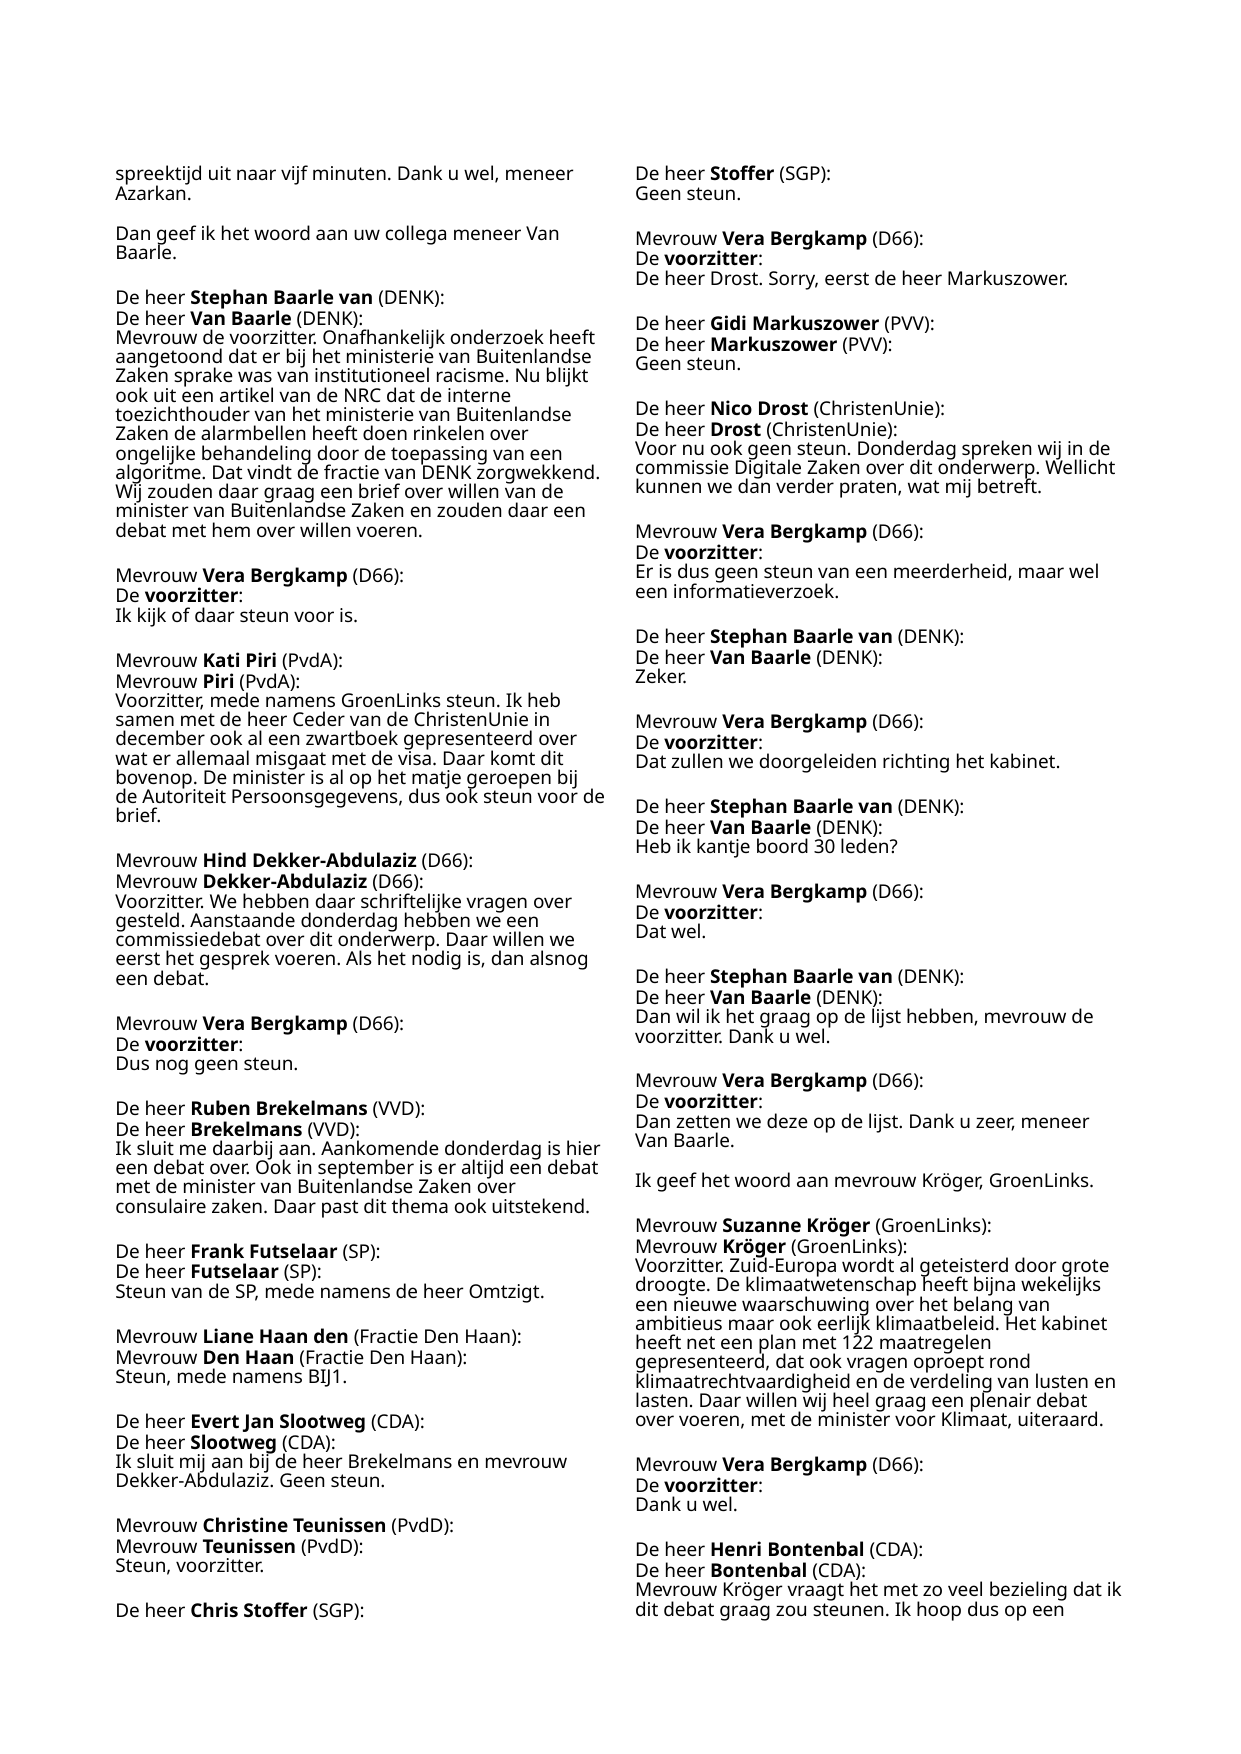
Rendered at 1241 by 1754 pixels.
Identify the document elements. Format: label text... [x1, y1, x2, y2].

text De voorzitter: [635, 544, 1125, 563]
text De heer Van Baarle (DENK): [635, 989, 1125, 1008]
text De heer Bontenbal (CDA): [635, 1562, 1125, 1581]
text Mevrouw Kröger vraagt het met zo veel bezieling dat ik dit debat graag zou steunen. Ik hoop dus op een [635, 1581, 1125, 1620]
text Mevrouw Suzanne Kröger (GroenLinks): [635, 1212, 1125, 1238]
text Mevrouw Hind Dekker-Abdulaziz (D66): [115, 848, 605, 873]
text Mevrouw Vera Bergkamp (D66): [635, 1451, 1125, 1477]
text Ik kijk of daar steun voor is. [115, 607, 605, 626]
text Dan geef ik het woord aan uw collega meneer Van Baarle. [115, 224, 605, 263]
text Dank u wel. [635, 1496, 1125, 1516]
text Geen steun. [635, 184, 1125, 204]
text Mevrouw de voorzitter. Onafhankelijk onderzoek heeft aangetoond dat er bij het ministerie van Buitenlandse Zaken sprake was van institutioneel racisme. Nu blijkt ook uit een artikel van de NRC dat de interne toezichthouder van het ministerie van Buitenlandse Zaken de alarmbellen heeft doen rinkelen over ongelijke behandeling door de toepassing van een algoritme. Dat vindt de fractie van DENK zorgwekkend. Wij zouden daar graag een brief over willen van de minister van Buitenlandse Zaken en zouden daar een debat met hem over willen voeren. [115, 329, 605, 541]
text Steun, voorzitter. [115, 1557, 605, 1577]
text Voorzitter. We hebben daar schriftelijke vragen over gesteld. Aanstaande donderdag hebben we een commissiedebat over dit onderwerp. Daar willen we eerst het gesprek voeren. Als het nodig is, dan alsnog een debat. [115, 893, 605, 989]
text Mevrouw Kati Piri (PvdA): [115, 647, 605, 673]
text Mevrouw Dekker-Abdulaziz (D66): [115, 873, 605, 893]
text De voorzitter: [115, 1036, 605, 1055]
text Ik sluit mij aan bij de heer Brekelmans en mevrouw Dekker-Abdulaziz. Geen steun. [115, 1453, 605, 1492]
text De heer Gidi Markuszower (PVV): [635, 310, 1125, 336]
text De heer Van Baarle (DENK): [635, 649, 1125, 668]
text Dan wil ik het graag op de lijst hebben, mevrouw de voorzitter. Dank u wel. [635, 1008, 1125, 1047]
text De heer Van Baarle (DENK): [115, 310, 605, 329]
text Dan zetten we deze op de lijst. Dank u zeer, meneer Van Baarle. [635, 1113, 1125, 1151]
text De voorzitter: [635, 904, 1125, 923]
text Voorzitter. Zuid-Europa wordt al geteisterd door grote droogte. De klimaatwetenschap heeft bijna wekelijks een nieuwe waarschuwing over het belang van ambitieus maar ook eerlijk klimaatbeleid. Het kabinet heeft net een plan met 122 maatregelen gepresenteerd, dat ook vragen oproept rond klimaatrechtvaardigheid en de verdeling van lusten en lasten. Daar willen wij heel graag een plenair debat over voeren, met de minister voor Klimaat, uiteraard. [635, 1257, 1125, 1431]
text Geen steun. [635, 355, 1125, 374]
text Mevrouw Christine Teunissen (PvdD): [115, 1512, 605, 1538]
text De voorzitter: [115, 587, 605, 607]
text Zeker. [635, 668, 1125, 687]
text De heer Evert Jan Slootweg (CDA): [115, 1408, 605, 1434]
text De heer Henri Bontenbal (CDA): [635, 1536, 1125, 1562]
text Ik geef het woord aan mevrouw Kröger, GroenLinks. [635, 1172, 1125, 1191]
text De heer Nico Drost (ChristenUnie): [635, 395, 1125, 421]
text Mevrouw Liane Haan den (Fractie Den Haan): [115, 1323, 605, 1349]
text De heer Chris Stoffer (SGP): [115, 1597, 605, 1623]
text De heer Stephan Baarle van (DENK): [115, 284, 605, 310]
text De heer Drost (ChristenUnie): [635, 421, 1125, 440]
text De voorzitter: [635, 734, 1125, 753]
text De voorzitter: [635, 250, 1125, 270]
text Ik sluit me daarbij aan. Aankomende donderdag is hier een debat over. Ook in september is er altijd een debat met de minister van Buitenlandse Zaken over consulaire zaken. Daar past dit thema ook uitstekend. [115, 1140, 605, 1217]
text Dat zullen we doorgeleiden richting het kabinet. [635, 753, 1125, 772]
text De heer Drost. Sorry, eerst de heer Markuszower. [635, 270, 1125, 289]
text De heer Stoffer (SGP): [635, 165, 1125, 184]
text De heer Stephan Baarle van (DENK): [635, 623, 1125, 649]
text Mevrouw Vera Bergkamp (D66): [635, 1068, 1125, 1093]
text Dat wel. [635, 923, 1125, 942]
text Mevrouw Vera Bergkamp (D66): [635, 225, 1125, 250]
text Mevrouw Teunissen (PvdD): [115, 1538, 605, 1557]
text De voorzitter: [635, 1477, 1125, 1496]
text Mevrouw Piri (PvdA): [115, 673, 605, 692]
text Mevrouw Vera Bergkamp (D66): [115, 562, 605, 587]
text De heer Stephan Baarle van (DENK): [635, 963, 1125, 989]
text De heer Futselaar (SP): [115, 1263, 605, 1283]
text Mevrouw Vera Bergkamp (D66): [635, 518, 1125, 544]
text spreektijd uit naar vijf minuten. Dank u wel, meneer Azarkan. [115, 165, 605, 204]
text Heb ik kantje boord 30 leden? [635, 838, 1125, 857]
text De heer Ruben Brekelmans (VVD): [115, 1095, 605, 1121]
text Mevrouw Vera Bergkamp (D66): [115, 1010, 605, 1036]
text Steun, mede namens BIJ1. [115, 1368, 605, 1387]
text De heer Frank Futselaar (SP): [115, 1238, 605, 1263]
text De voorzitter: [635, 1093, 1125, 1113]
text De heer Brekelmans (VVD): [115, 1121, 605, 1140]
text Voorzitter, mede namens GroenLinks steun. Ik heb samen met de heer Ceder van de ChristenUnie in december ook al een zwartboek gepresenteerd over wat er allemaal misgaat met de visa. Daar komt dit bovenop. De minister is al op het matje geroepen bij de Autoriteit Persoonsgegevens, dus ook steun voor de brief. [115, 692, 605, 827]
text Voor nu ook geen steun. Donderdag spreken wij in de commissie Digitale Zaken over dit onderwerp. Wellicht kunnen we dan verder praten, wat mij betreft. [635, 440, 1125, 498]
text Er is dus geen steun van een meerderheid, maar wel een informatieverzoek. [635, 563, 1125, 602]
text Mevrouw Kröger (GroenLinks): [635, 1238, 1125, 1257]
text De heer Markuszower (PVV): [635, 336, 1125, 355]
text Steun van de SP, mede namens de heer Omtzigt. [115, 1283, 605, 1302]
text Mevrouw Vera Bergkamp (D66): [635, 708, 1125, 734]
text Mevrouw Vera Bergkamp (D66): [635, 878, 1125, 904]
text Mevrouw Den Haan (Fractie Den Haan): [115, 1349, 605, 1368]
text Dus nog geen steun. [115, 1055, 605, 1074]
text De heer Stephan Baarle van (DENK): [635, 793, 1125, 819]
text De heer Van Baarle (DENK): [635, 819, 1125, 838]
text De heer Slootweg (CDA): [115, 1434, 605, 1453]
